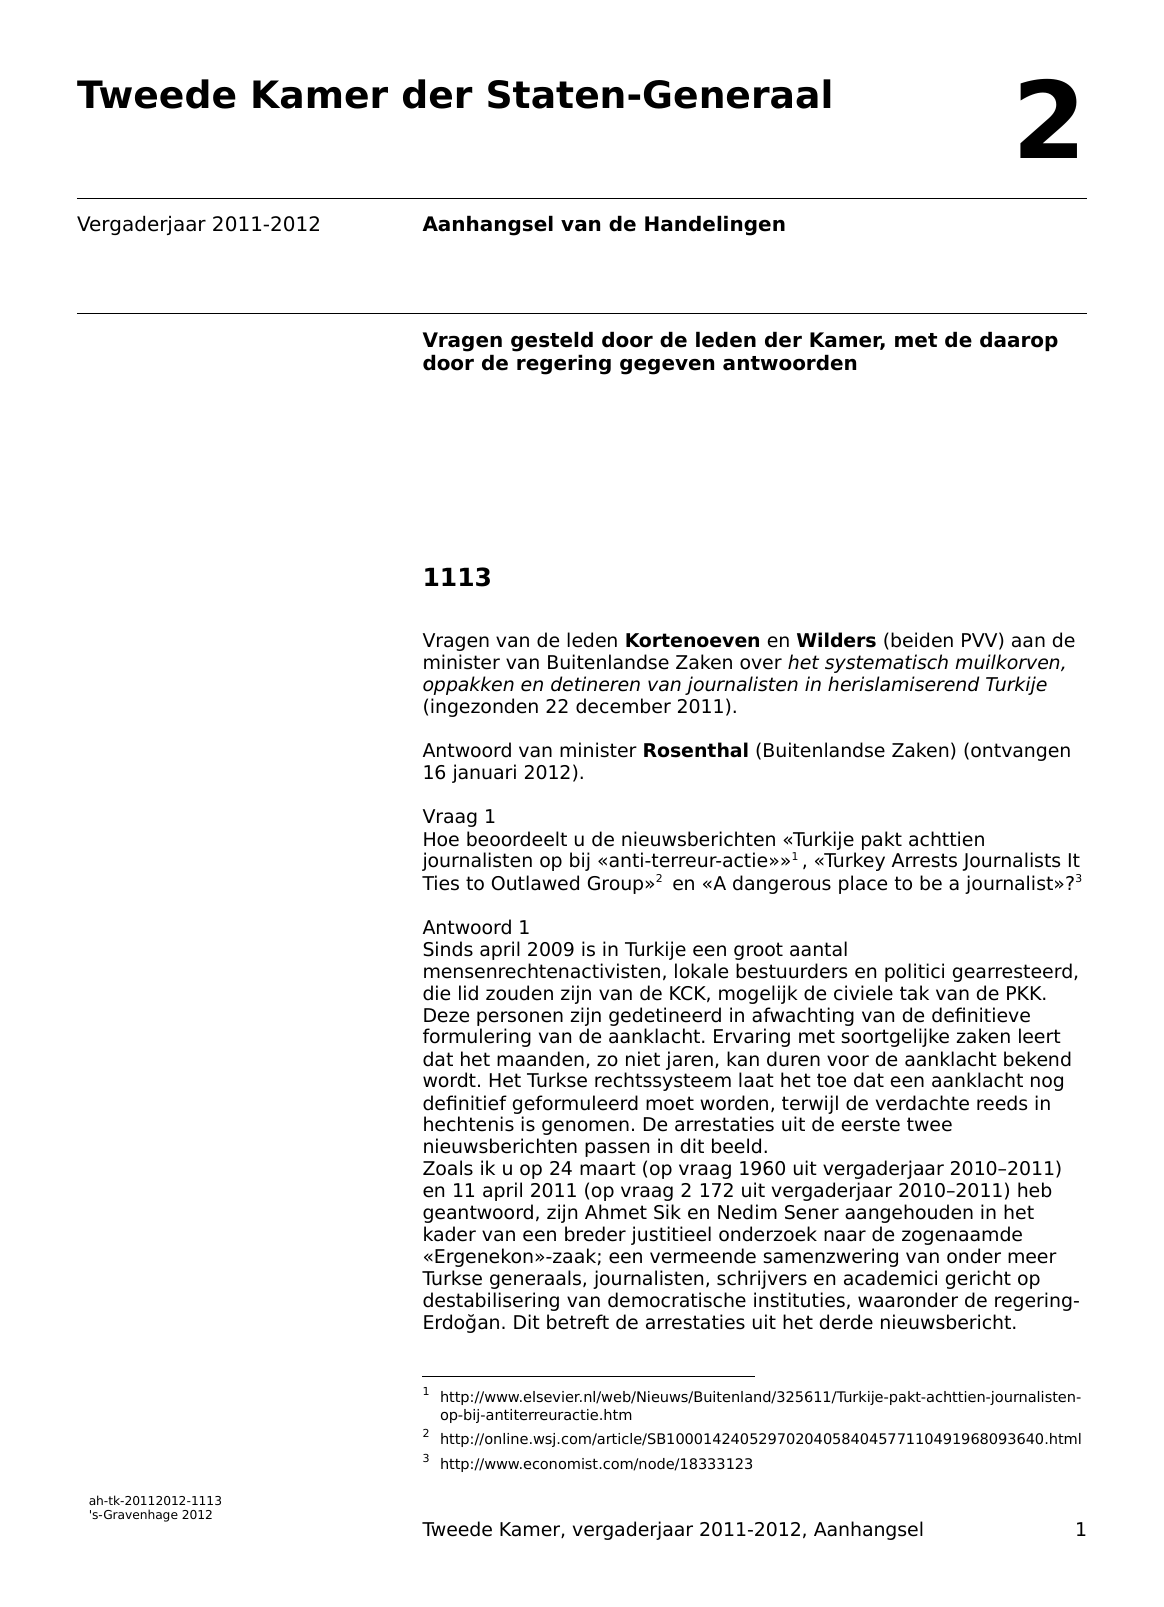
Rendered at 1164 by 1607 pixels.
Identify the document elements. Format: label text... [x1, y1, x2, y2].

text Antwoord 1 [422, 917, 1087, 938]
text Vraag 1 [422, 806, 1087, 828]
text http://www.economist.com/node/18333123 [422, 1452, 1087, 1474]
table_cell Vragen gesteld door de leden der Kamer, met de daarop door de regering gegeven antwoorden [422, 314, 1087, 375]
text 's-Gravenhage 2012 [88, 1508, 323, 1522]
text ah-tk-20112012-1113 [88, 1494, 323, 1508]
text http://www.elsevier.nl/web/Nieuws/Buitenland/325611/Turkije-pakt-achttien-journalisten-op-bij-antiterreuractie.htm [422, 1385, 1087, 1424]
text Zoals ik u op 24 maart (op vraag 1960 uit vergaderjaar 2010–2011) en 11 april 2011 (op vraag 2 172 uit vergaderjaar 2010–2011) heb geantwoord, zijn Ahmet Sik en Nedim Sener aangehouden in het kader van een breder justitieel onderzoek naar de zogenaamde «Ergenekon»-zaak; een vermeende samenzwering van onder meer Turkse generaals, journalisten, schrijvers en academici gericht op destabilisering van democratische instituties, waaronder de regering-Erdoğan. Dit betreft de arrestaties uit het derde nieuwsbericht. [422, 1158, 1087, 1334]
text 1113 [422, 563, 1087, 592]
table_header Tweede Kamer der Staten-Generaal [77, 59, 886, 198]
text Antwoord van minister Rosenthal (Buitenlandse Zaken) (ontvangen 16 januari 2012). [422, 740, 1087, 784]
table_cell [77, 314, 422, 375]
table_cell Aanhangsel van de Handelingen [422, 199, 1087, 313]
text Vragen van de leden Kortenoeven en Wilders (beiden PVV) aan de minister van Buitenlandse Zaken over het systematisch muilkorven, oppakken en detineren van journalisten in herislamiserend Turkije (ingezonden 22 december 2011). [422, 630, 1087, 718]
text http://online.wsj.com/article/SB10001424052970204058404577110491968093640.html [422, 1427, 1087, 1449]
table_cell Vergaderjaar 2011-2012 [77, 199, 422, 313]
text Sinds april 2009 is in Turkije een groot aantal mensenrechtenactivisten, lokale bestuurders en politici gearresteerd, die lid zouden zijn van de KCK, mogelijk de civiele tak van de PKK. Deze personen zijn gedetineerd in afwachting van de definitieve formulering van de aanklacht. Ervaring met soortgelijke zaken leert dat het maanden, zo niet jaren, kan duren voor de aanklacht bekend wordt. Het Turkse rechtssysteem laat het toe dat een aanklacht nog definitief geformuleerd moet worden, terwijl de verdachte reeds in hechtenis is genomen. De arrestaties uit de eerste twee nieuwsberichten passen in dit beeld. [422, 938, 1087, 1158]
table_header 2 [886, 59, 1087, 198]
text Hoe beoordeelt u de nieuwsberichten «Turkije pakt achttien journalisten op bij «anti-terreur-actie»», «Turkey Arrests Journalists It Ties to Outlawed Group» en «A dangerous place to be a journalist»? [422, 828, 1087, 894]
